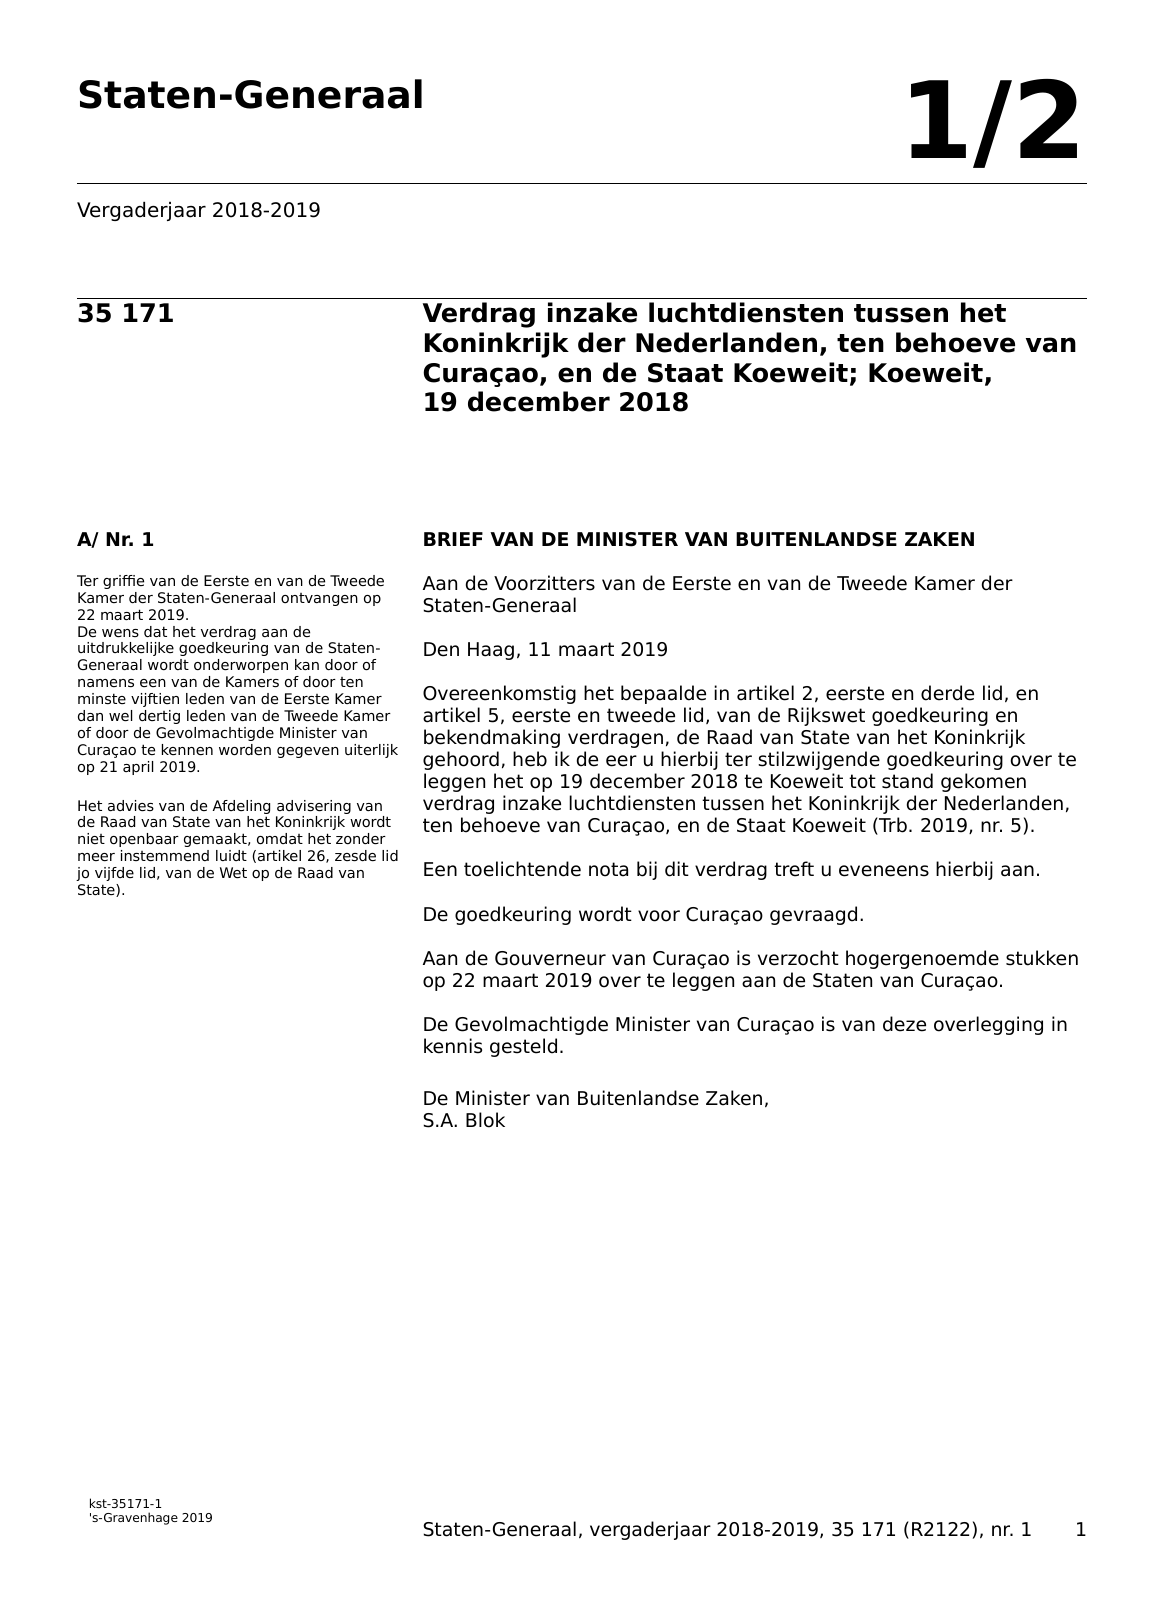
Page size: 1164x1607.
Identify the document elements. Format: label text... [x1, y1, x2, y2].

text De wens dat het verdrag aan de uitdrukkelijke goedkeuring van de Staten-Generaal wordt onderworpen kan door of namens een van de Kamers of door ten minste vijftien leden van de Eerste Kamer dan wel dertig leden van de Tweede Kamer of door de Gevolmachtigde Minister van Curaçao te kennen worden gegeven uiterlijk op 21 april 2019. [77, 623, 399, 775]
table_cell Vergaderjaar 2018-2019 [77, 184, 1087, 298]
text Aan de Gouverneur van Curaçao is verzocht hogergenoemde stukken op 22 maart 2019 over te leggen aan de Staten van Curaçao. [422, 948, 1087, 992]
text De Minister van Buitenlandse Zaken, S.A. Blok [422, 1088, 1087, 1132]
text Het advies van de Afdeling advisering van de Raad van State van het Koninkrijk wordt niet openbaar gemaakt, omdat het zonder meer instemmend luidt (artikel 26, zesde lid jo vijfde lid, van de Wet op de Raad van State). [77, 798, 399, 899]
text De goedkeuring wordt voor Curaçao gevraagd. [422, 903, 1087, 925]
text Ter griffie van de Eerste en van de Tweede Kamer der Staten-Generaal ontvangen op 22 maart 2019. [77, 573, 399, 623]
text Aan de Voorzitters van de Eerste en van de Tweede Kamer der Staten-Generaal [422, 573, 1087, 617]
table_header 1/2 [886, 59, 1087, 183]
subtitle 35 171 Verdrag inzake luchtdiensten tussen het Koninkrijk der Nederlanden, ten behoeve van Curaçao, en de Staat Koeweit; Koeweit, 19 december 2018 [77, 299, 1087, 418]
subtitle A/ Nr. 1 BRIEF VAN DE MINISTER VAN BUITENLANDSE ZAKEN [77, 529, 1087, 551]
text Den Haag, 11 maart 2019 [422, 639, 1087, 661]
text 's-Gravenhage 2019 [88, 1511, 323, 1525]
text De Gevolmachtigde Minister van Curaçao is van deze overlegging in kennis gesteld. [422, 1014, 1087, 1058]
text kst-35171-1 [88, 1497, 323, 1511]
table_header Staten-Generaal [77, 59, 886, 183]
text [77, 775, 399, 798]
text Een toelichtende nota bij dit verdrag treft u eveneens hierbij aan. [422, 859, 1087, 881]
text Overeenkomstig het bepaalde in artikel 2, eerste en derde lid, en artikel 5, eerste en tweede lid, van de Rijkswet goedkeuring en bekendmaking verdragen, de Raad van State van het Koninkrijk gehoord, heb ik de eer u hierbij ter stilzwijgende goedkeuring over te leggen het op 19 december 2018 te Koeweit tot stand gekomen verdrag inzake luchtdiensten tussen het Koninkrijk der Nederlanden, ten behoeve van Curaçao, en de Staat Koeweit (Trb. 2019, nr. 5). [422, 683, 1087, 837]
